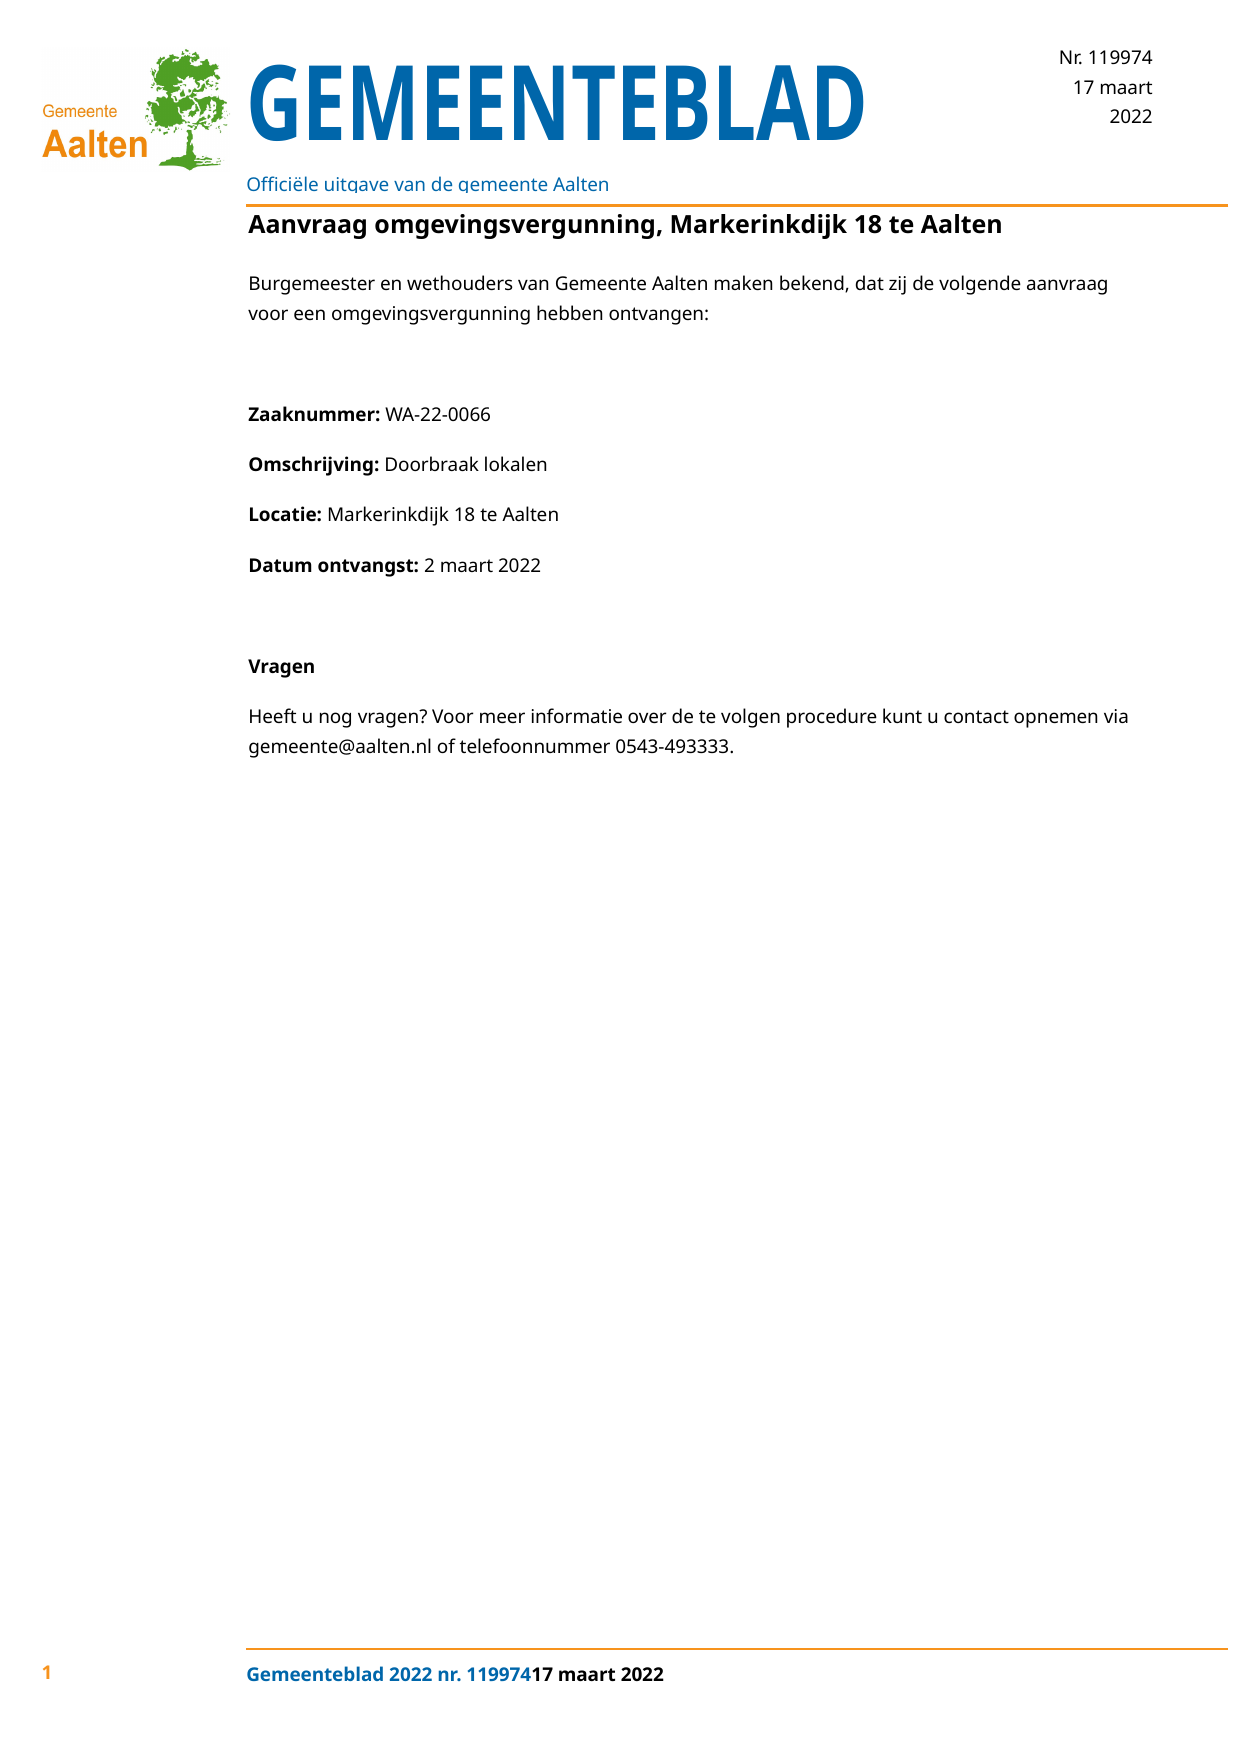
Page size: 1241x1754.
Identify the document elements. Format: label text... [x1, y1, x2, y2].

text Heeft u nog vragen? Voor meer informatie over de te volgen procedure kunt u contact opnemen via gemeente@aalten.nl of telefoonnummer 0543-493333. [248, 703, 1152, 758]
text Datum ontvangst: 2 maart 2022 [248, 552, 1152, 578]
text Vragen [248, 653, 1152, 678]
text Burgemeester en wethouders van Gemeente Aalten maken bekend, dat zij de volgende aanvraag voor een omgevingsvergunning hebben ontvangen: [248, 270, 1152, 326]
text Zaaknummer: WA-22-0066 [248, 401, 1152, 426]
text Locatie: Markerinkdijk 18 te Aalten [248, 502, 1152, 527]
picture [41, 47, 231, 172]
text Omschrijving: Doorbraak lokalen [248, 451, 1152, 477]
text Aanvraag omgevingsvergunning, Markerinkdijk 18 te Aalten [248, 207, 1152, 241]
